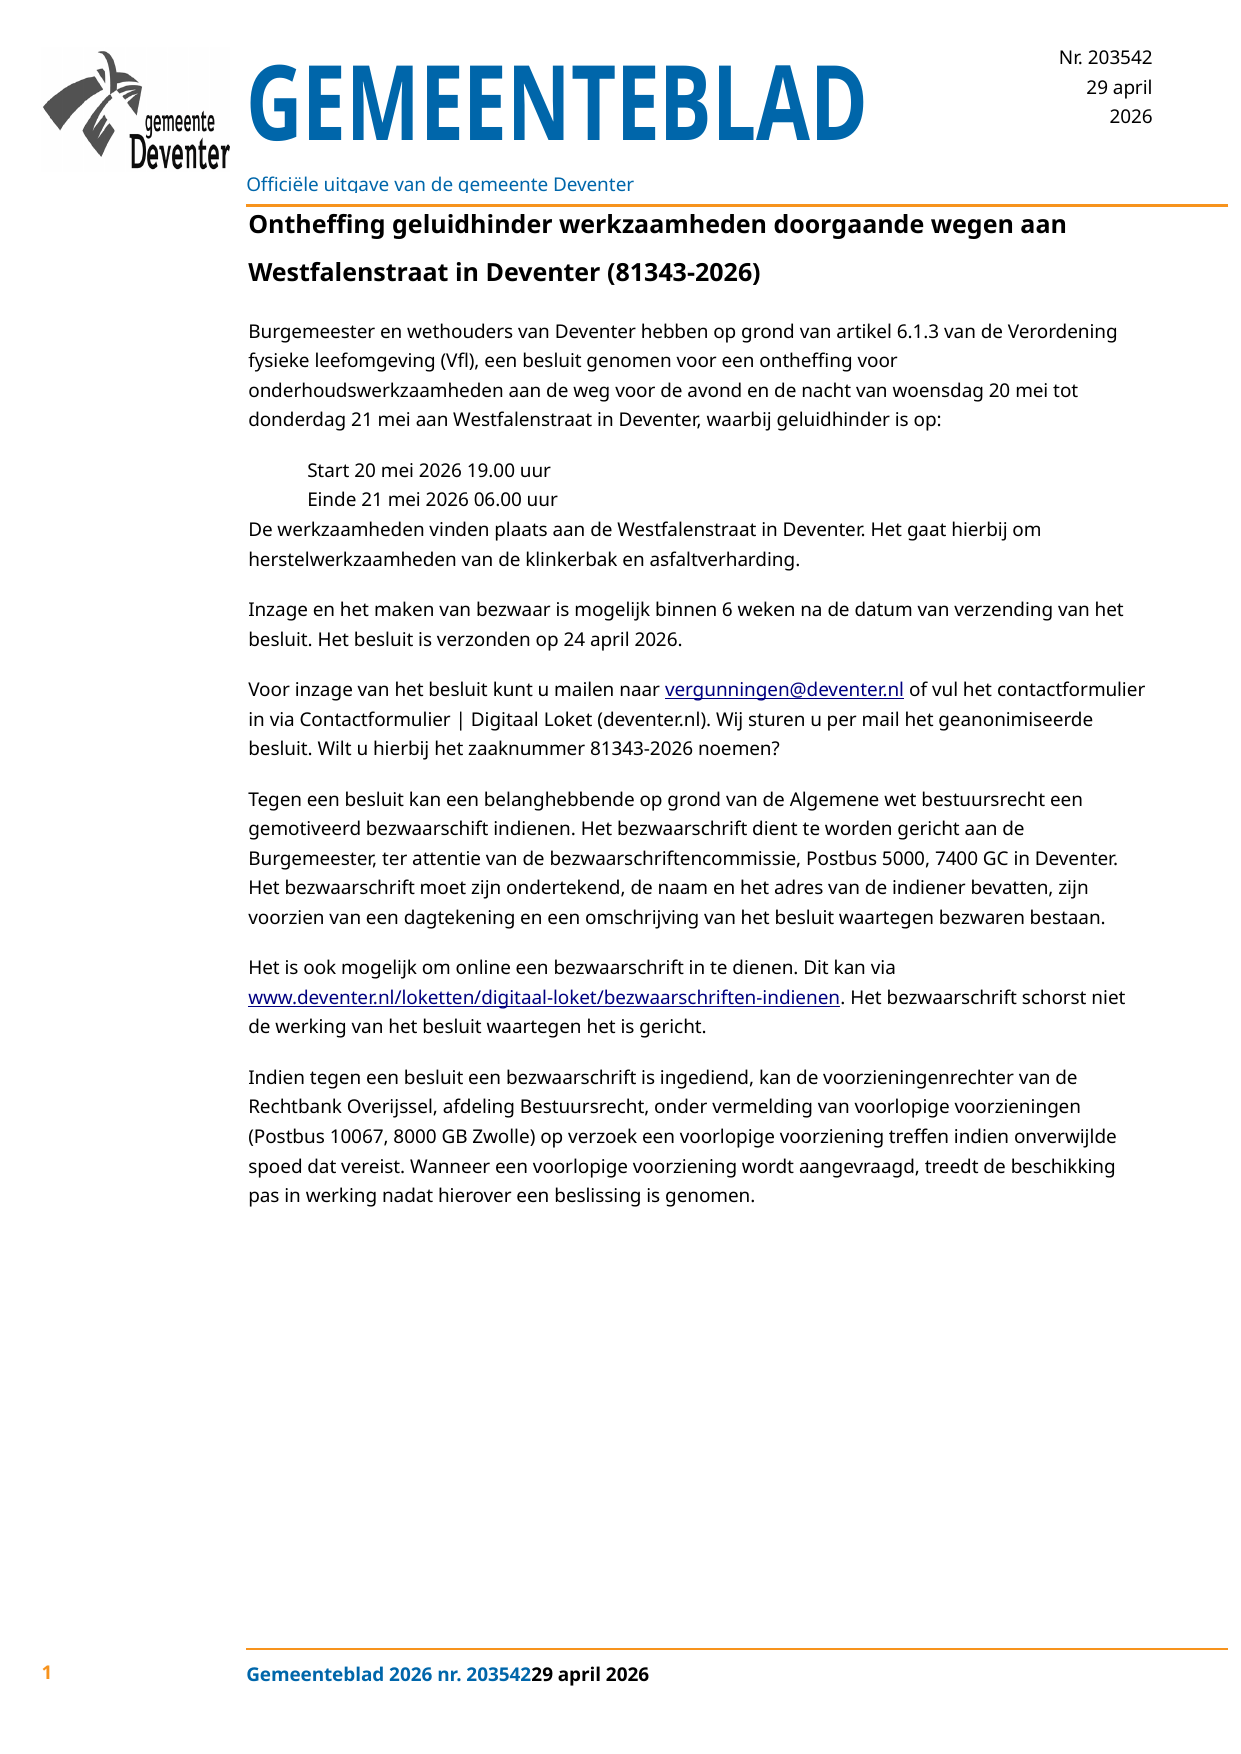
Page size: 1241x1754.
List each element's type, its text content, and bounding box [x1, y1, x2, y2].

text Burgemeester en wethouders van Deventer hebben op grond van artikel 6.1.3 van de Verordening fysieke leefomgeving (Vfl), een besluit genomen voor een ontheffing voor onderhoudswerkzaamheden aan de weg voor de avond en de nacht van woensdag 20 mei tot donderdag 21 mei aan Westfalenstraat in Deventer, waarbij geluidhinder is op: [248, 318, 1152, 432]
text Voor inzage van het besluit kunt u mailen naar vergunningen@deventer.nl of vul het contactformulier in via Contactformulier | Digitaal Loket (deventer.nl). Wij sturen u per mail het geanonimiseerde besluit. Wilt u hierbij het zaaknummer 81343-2026 noemen? [248, 676, 1152, 761]
text Het is ook mogelijk om online een bezwaarschrift in te dienen. Dit kan via www.deventer.nl/loketten/digitaal-loket/bezwaarschriften-indienen. Het bezwaarschrift schorst niet de werking van het besluit waartegen het is gericht. [248, 954, 1152, 1039]
text De werkzaamheden vinden plaats aan de Westfalenstraat in Deventer. Het gaat hierbij om herstelwerkzaamheden van de klinkerbak en asfaltverharding. [248, 516, 1152, 572]
text Tegen een besluit kan een belanghebbende op grond van de Algemene wet bestuursrecht een gemotiveerd bezwaarschift indienen. Het bezwaarschrift dient te worden gericht aan de Burgemeester, ter attentie van de bezwaarschriftencommissie, Postbus 5000, 7400 GC in Deventer. Het bezwaarschrift moet zijn ondertekend, de naam en het adres van de indiener bevatten, zijn voorzien van een dagtekening en een omschrijving van het besluit waartegen bezwaren bestaan. [248, 786, 1152, 930]
text Indien tegen een besluit een bezwaarschrift is ingediend, kan de voorzieningenrechter van de Rechtbank Overijssel, afdeling Bestuursrecht, onder vermelding van voorlopige voorzieningen (Postbus 10067, 8000 GB Zwolle) op verzoek een voorlopige voorziening treffen indien onverwijlde spoed dat vereist. Wanneer een voorlopige voorziening wordt aangevraagd, treedt de beschikking pas in werking nadat hierover een beslissing is genomen. [248, 1064, 1152, 1208]
list Einde 21 mei 2026 06.00 uur [248, 487, 1152, 512]
list Start 20 mei 2026 19.00 uur [248, 457, 1152, 483]
text Ontheffing geluidhinder werkzaamheden doorgaande wegen aan Westfalenstraat in Deventer (81343-2026) [248, 207, 1152, 288]
text Inzage en het maken van bezwaar is mogelijk binnen 6 weken na de datum van verzending van het besluit. Het besluit is verzonden op 24 april 2026. [248, 596, 1152, 652]
picture [41, 47, 231, 172]
